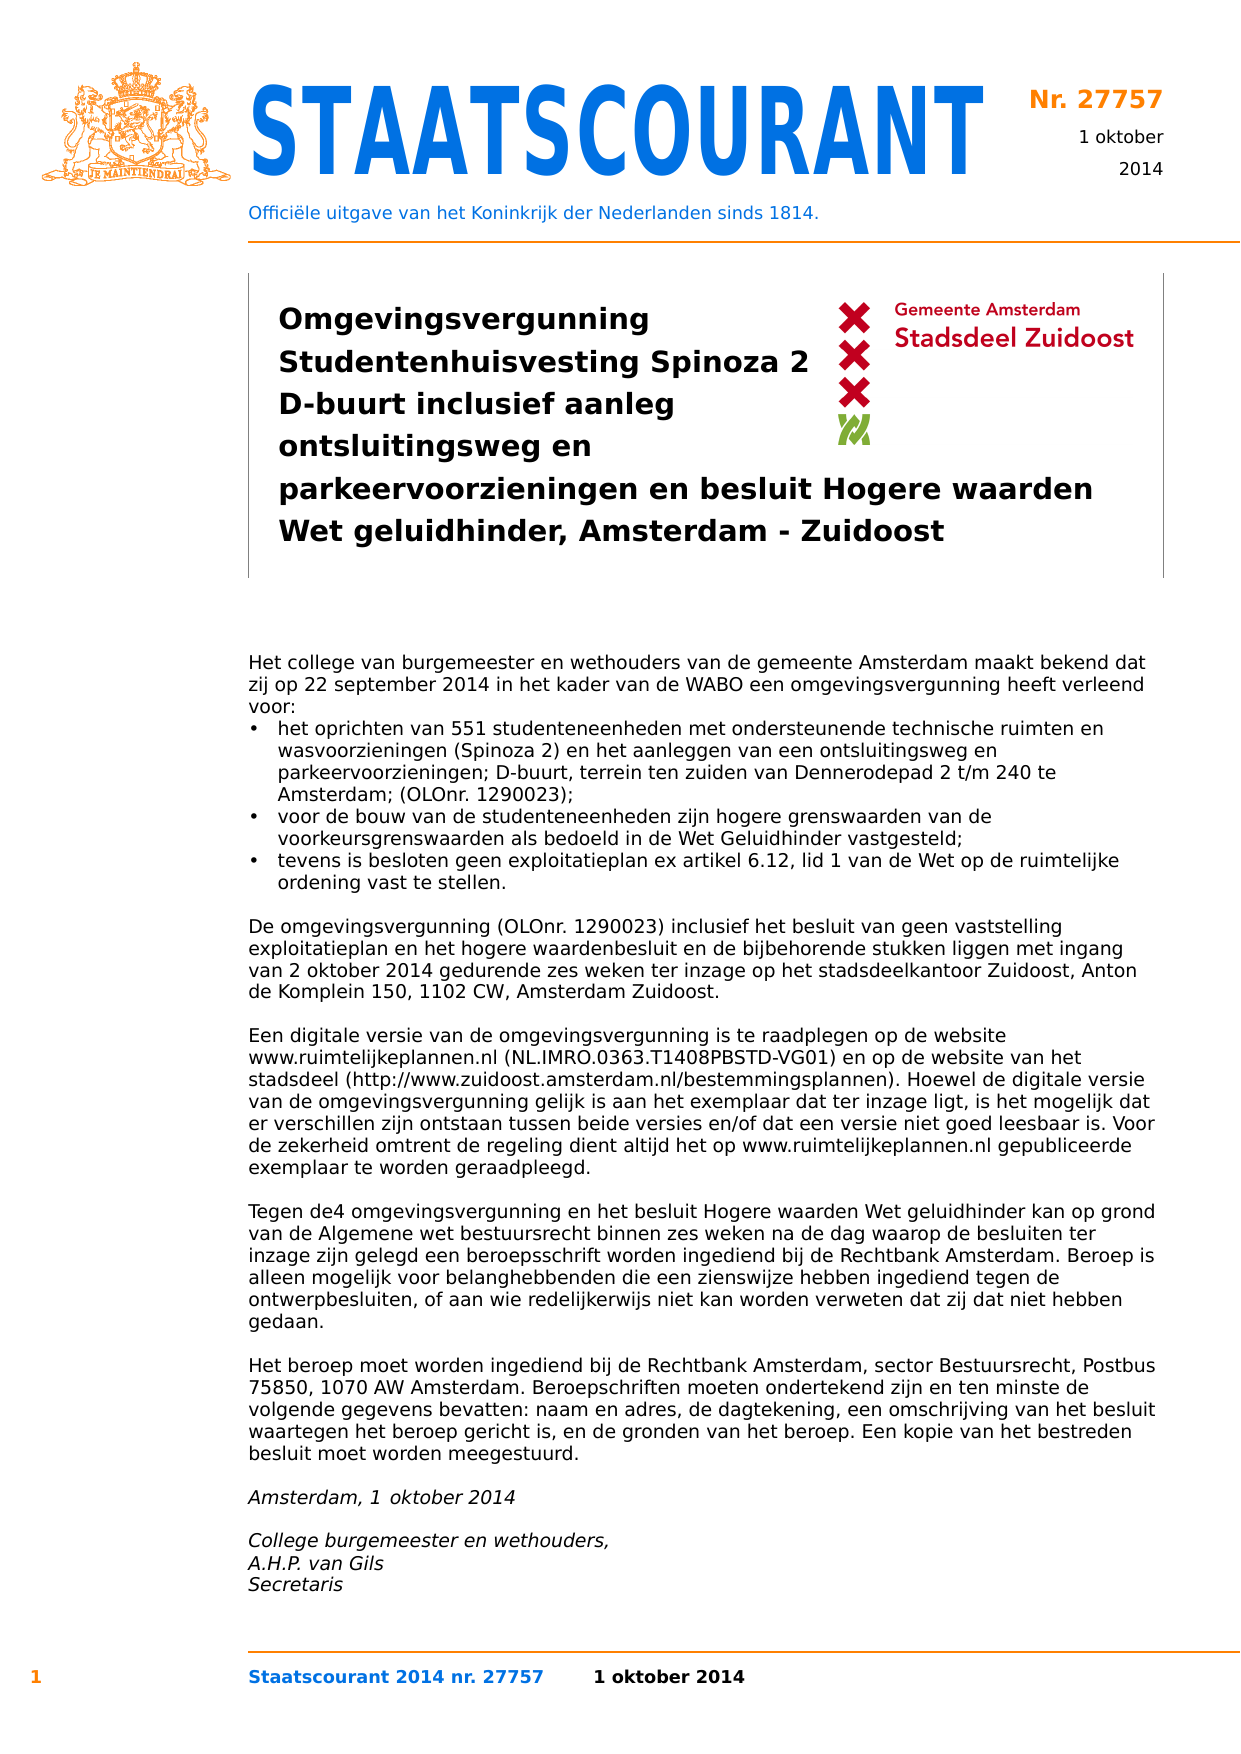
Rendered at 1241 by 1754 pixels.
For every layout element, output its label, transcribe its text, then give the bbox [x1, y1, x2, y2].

text College burgemeester en wethouders, A.H.P. van Gils Secretaris [248, 1530, 1163, 1596]
table_cell 2014 [998, 153, 1240, 203]
text De omgevingsvergunning (OLOnr. 1290023) inclusief het besluit van geen vaststelling exploitatieplan en het hogere waardenbesluit en de bijbehorende stukken liggen met ingang van 2 oktober 2014 gedurende zes weken ter inzage op het stadsdeelkantoor Zuidoost, Anton de Komplein 150, 1102 CW, Amsterdam Zuidoost. [248, 916, 1163, 1003]
text Het beroep moet worden ingediend bij de Rechtbank Amsterdam, sector Bestuursrecht, Postbus 75850, 1070 AW Amsterdam. Beroepschriften moeten ondertekend zijn en ten minste de volgende gegevens bevatten: naam en adres, de dagtekening, een omschrijving van het besluit waartegen het beroep gericht is, en de gronden van het beroep. Een kopie van het bestreden besluit moet worden meegestuurd. [248, 1355, 1163, 1465]
picture [838, 302, 1134, 445]
table_header [25, 62, 248, 241]
subtitle Omgevingsvergunning Studentenhuisvesting Spinoza 2 D-buurt inclusief aanleg ontsluitingsweg en parkeervoorzieningen en besluit Hogere waarden Wet geluidhinder, Amsterdam - Zuidoost [249, 273, 1163, 578]
text Tegen de4 omgevingsvergunning en het besluit Hogere waarden Wet geluidhinder kan op grond van de Algemene wet bestuursrecht binnen zes weken na de dag waarop de besluiten ter inzage zijn gelegd een beroepsschrift worden ingediend bij de Rechtbank Amsterdam. Beroep is alleen mogelijk voor belanghebbenden die een zienswijze hebben ingediend tegen de ontwerpbesluiten, of aan wie redelijkerwijs niet kan worden verweten dat zij dat niet hebben gedaan. [248, 1201, 1163, 1333]
table_header STAATSCOURANT [248, 62, 998, 203]
text • het oprichten van 551 studenteneenheden met ondersteunende technische ruimten en wasvoorzieningen (Spinoza 2) en het aanleggen van een ontsluitingsweg en parkeervoorzieningen; D-buurt, terrein ten zuiden van Dennerodepad 2 t/m 240 te Amsterdam; (OLOnr. 1290023); [248, 718, 1163, 806]
table_header Nr. 27757 [998, 62, 1240, 121]
text • tevens is besloten geen exploitatieplan ex artikel 6.12, lid 1 van de Wet op de ruimtelijke ordening vast te stellen. [248, 850, 1163, 894]
picture [41, 62, 231, 186]
text Een digitale versie van de omgevingsvergunning is te raadplegen op de website www.ruimtelijkeplannen.nl (NL.IMRO.0363.T1408PBSTD-VG01) en op de website van het stadsdeel (http://www.zuidoost.amsterdam.nl/bestemmingsplannen). Hoewel de digitale versie van de omgevingsvergunning gelijk is aan het exemplaar dat ter inzage ligt, is het mogelijk dat er verschillen zijn ontstaan tussen beide versies en/of dat een versie niet goed leesbaar is. Voor de zekerheid omtrent de regeling dient altijd het op www.ruimtelijkeplannen.nl gepubliceerde exemplaar te worden geraadpleegd. [248, 1025, 1163, 1179]
text • voor de bouw van de studenteneenheden zijn hogere grenswaarden van de voorkeursgrenswaarden als bedoeld in de Wet Geluidhinder vastgesteld; [248, 806, 1163, 850]
text Amsterdam, 1 oktober 2014 [248, 1487, 1163, 1508]
table_cell 1 oktober [998, 121, 1240, 153]
table_cell Officiële uitgave van het Koninkrijk der Nederlanden sinds 1814. [248, 203, 1240, 241]
text Het college van burgemeester en wethouders van de gemeente Amsterdam maakt bekend dat zij op 22 september 2014 in het kader van de WABO een omgevingsvergunning heeft verleend voor: [248, 652, 1163, 718]
